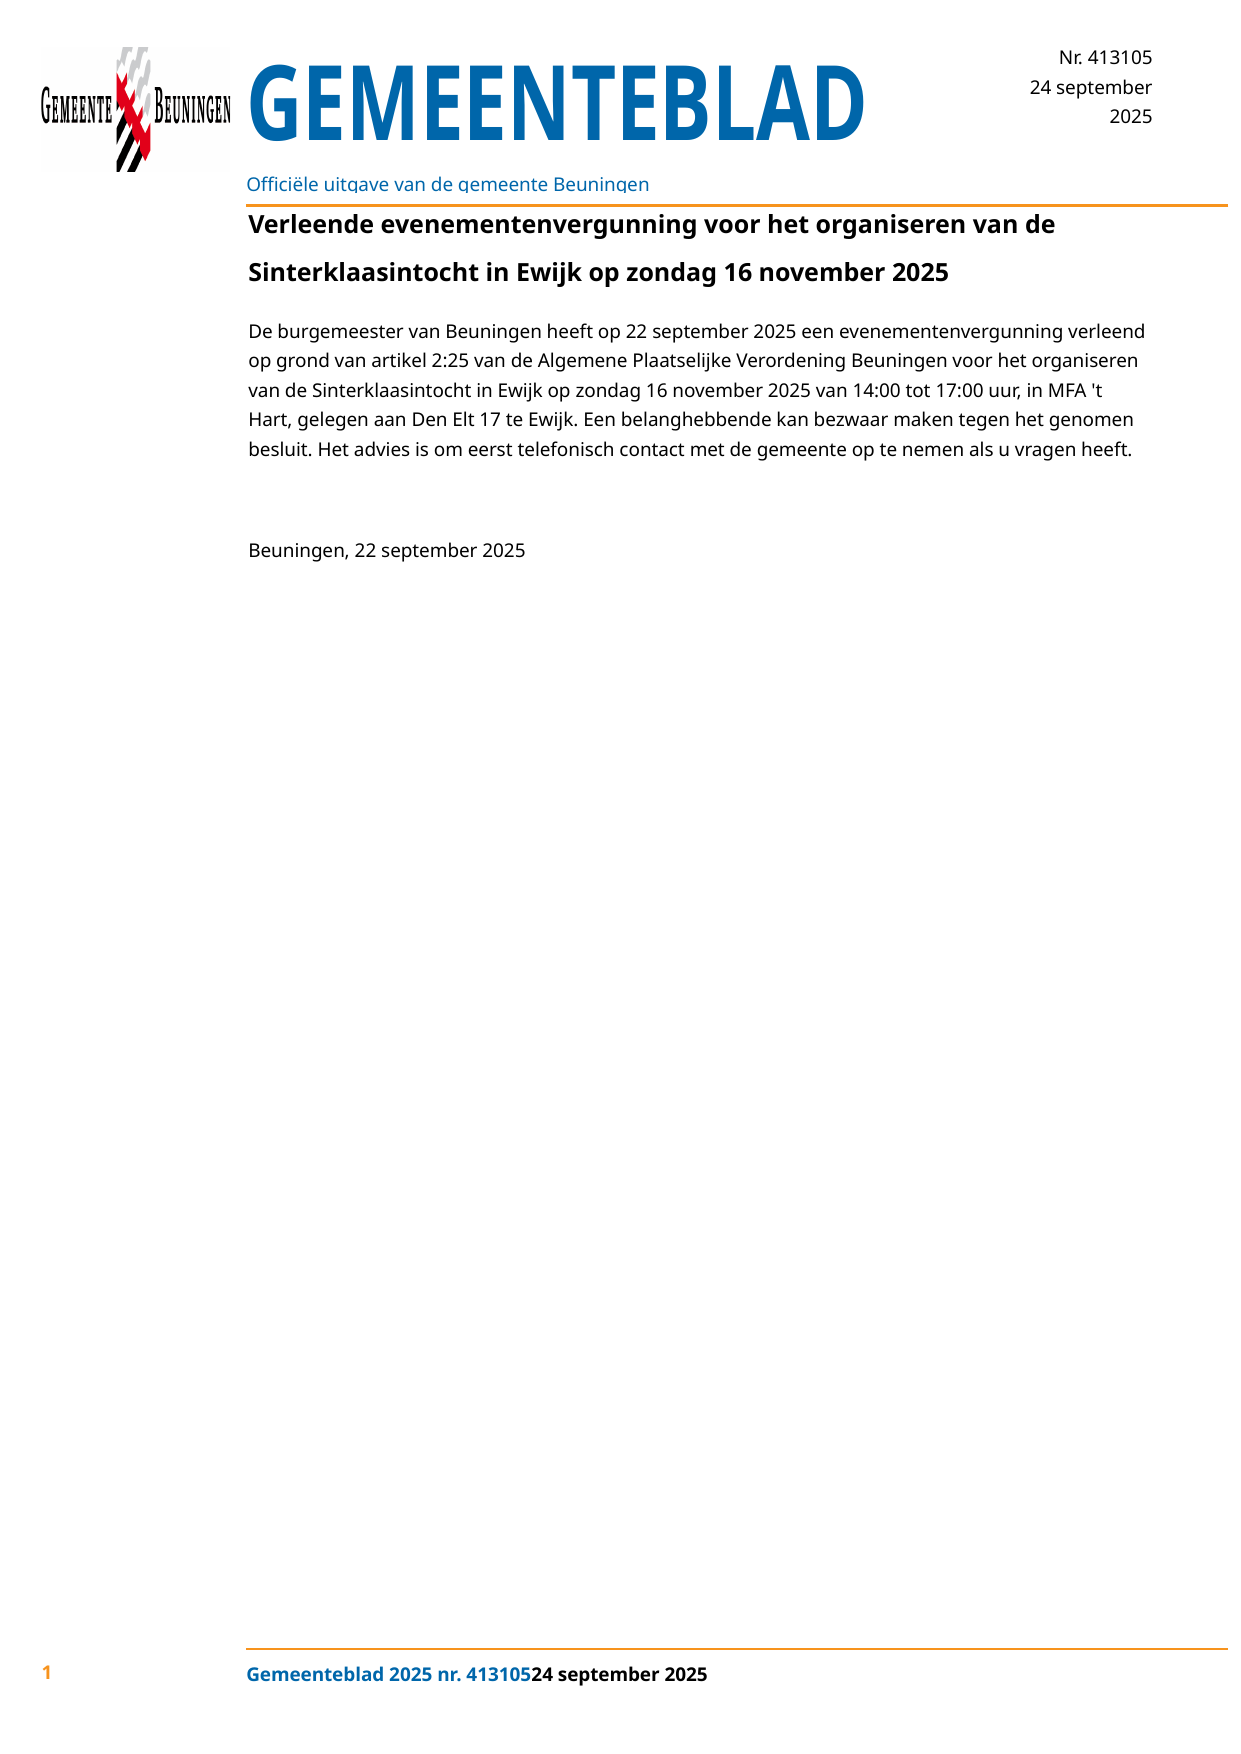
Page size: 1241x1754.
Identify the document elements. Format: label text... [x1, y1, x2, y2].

picture [41, 47, 231, 172]
text De burgemeester van Beuningen heeft op 22 september 2025 een evenementenvergunning verleend op grond van artikel 2:25 van de Algemene Plaatselijke Verordening Beuningen voor het organiseren van de Sinterklaasintocht in Ewijk op zondag 16 november 2025 van 14:00 tot 17:00 uur, in MFA 't Hart, gelegen aan Den Elt 17 te Ewijk. Een belanghebbende kan bezwaar maken tegen het genomen besluit. Het advies is om eerst telefonisch contact met de gemeente op te nemen als u vragen heeft. [248, 318, 1152, 462]
text Verleende evenementenvergunning voor het organiseren van de Sinterklaasintocht in Ewijk op zondag 16 november 2025 [248, 207, 1152, 288]
text Beuningen, 22 september 2025 [248, 537, 1152, 563]
